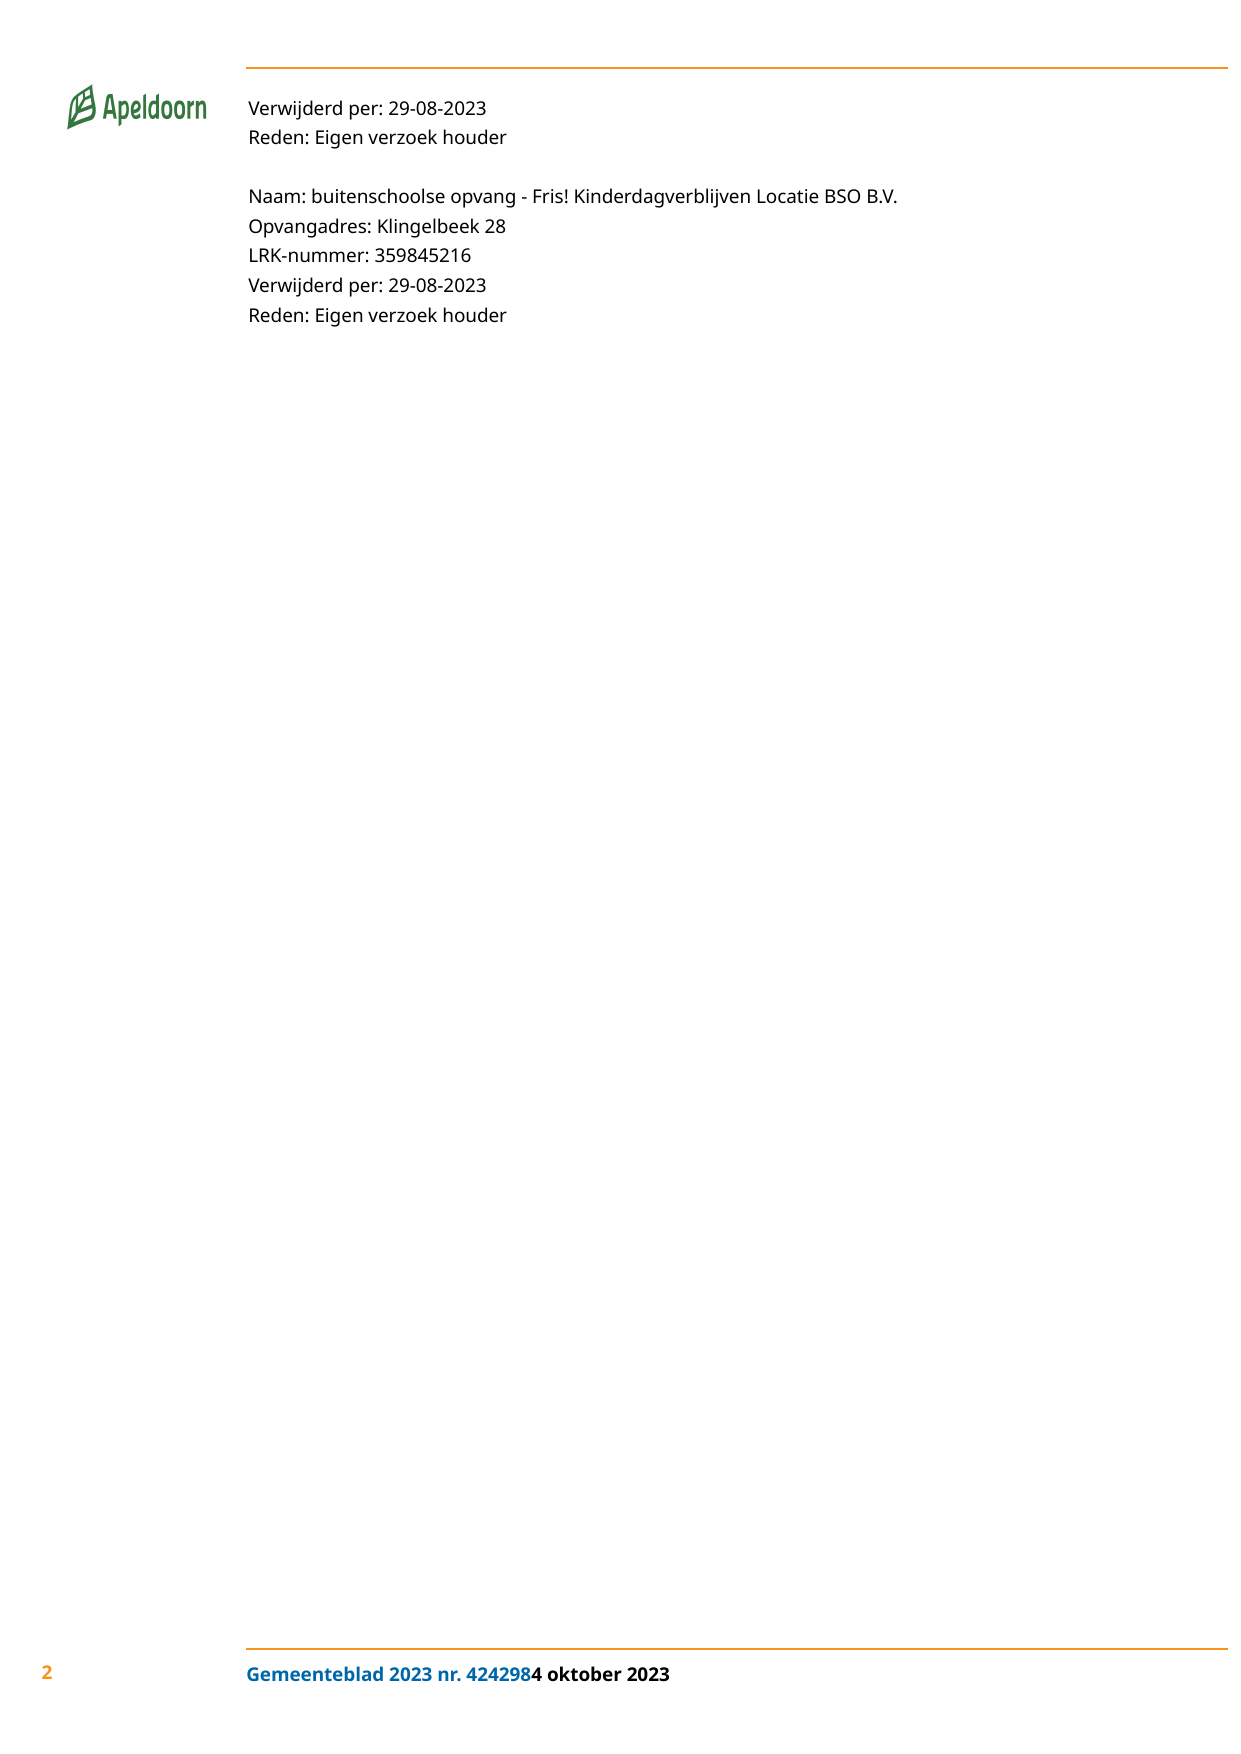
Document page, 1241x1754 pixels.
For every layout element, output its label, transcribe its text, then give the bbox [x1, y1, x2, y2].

text Opvangadres: Klingelbeek 28 [248, 213, 1152, 239]
text LRK-nummer: 359845216 [248, 243, 1152, 268]
text Verwijderd per: 29-08-2023 [248, 272, 1152, 298]
text Reden: Eigen verzoek houder [248, 124, 1152, 150]
text Verwijderd per: 29-08-2023 [248, 95, 1152, 121]
text Reden: Eigen verzoek houder [248, 302, 1152, 328]
picture [41, 47, 231, 172]
text Naam: buitenschoolse opvang - Fris! Kinderdagverblijven Locatie BSO B.V. [248, 183, 1152, 209]
